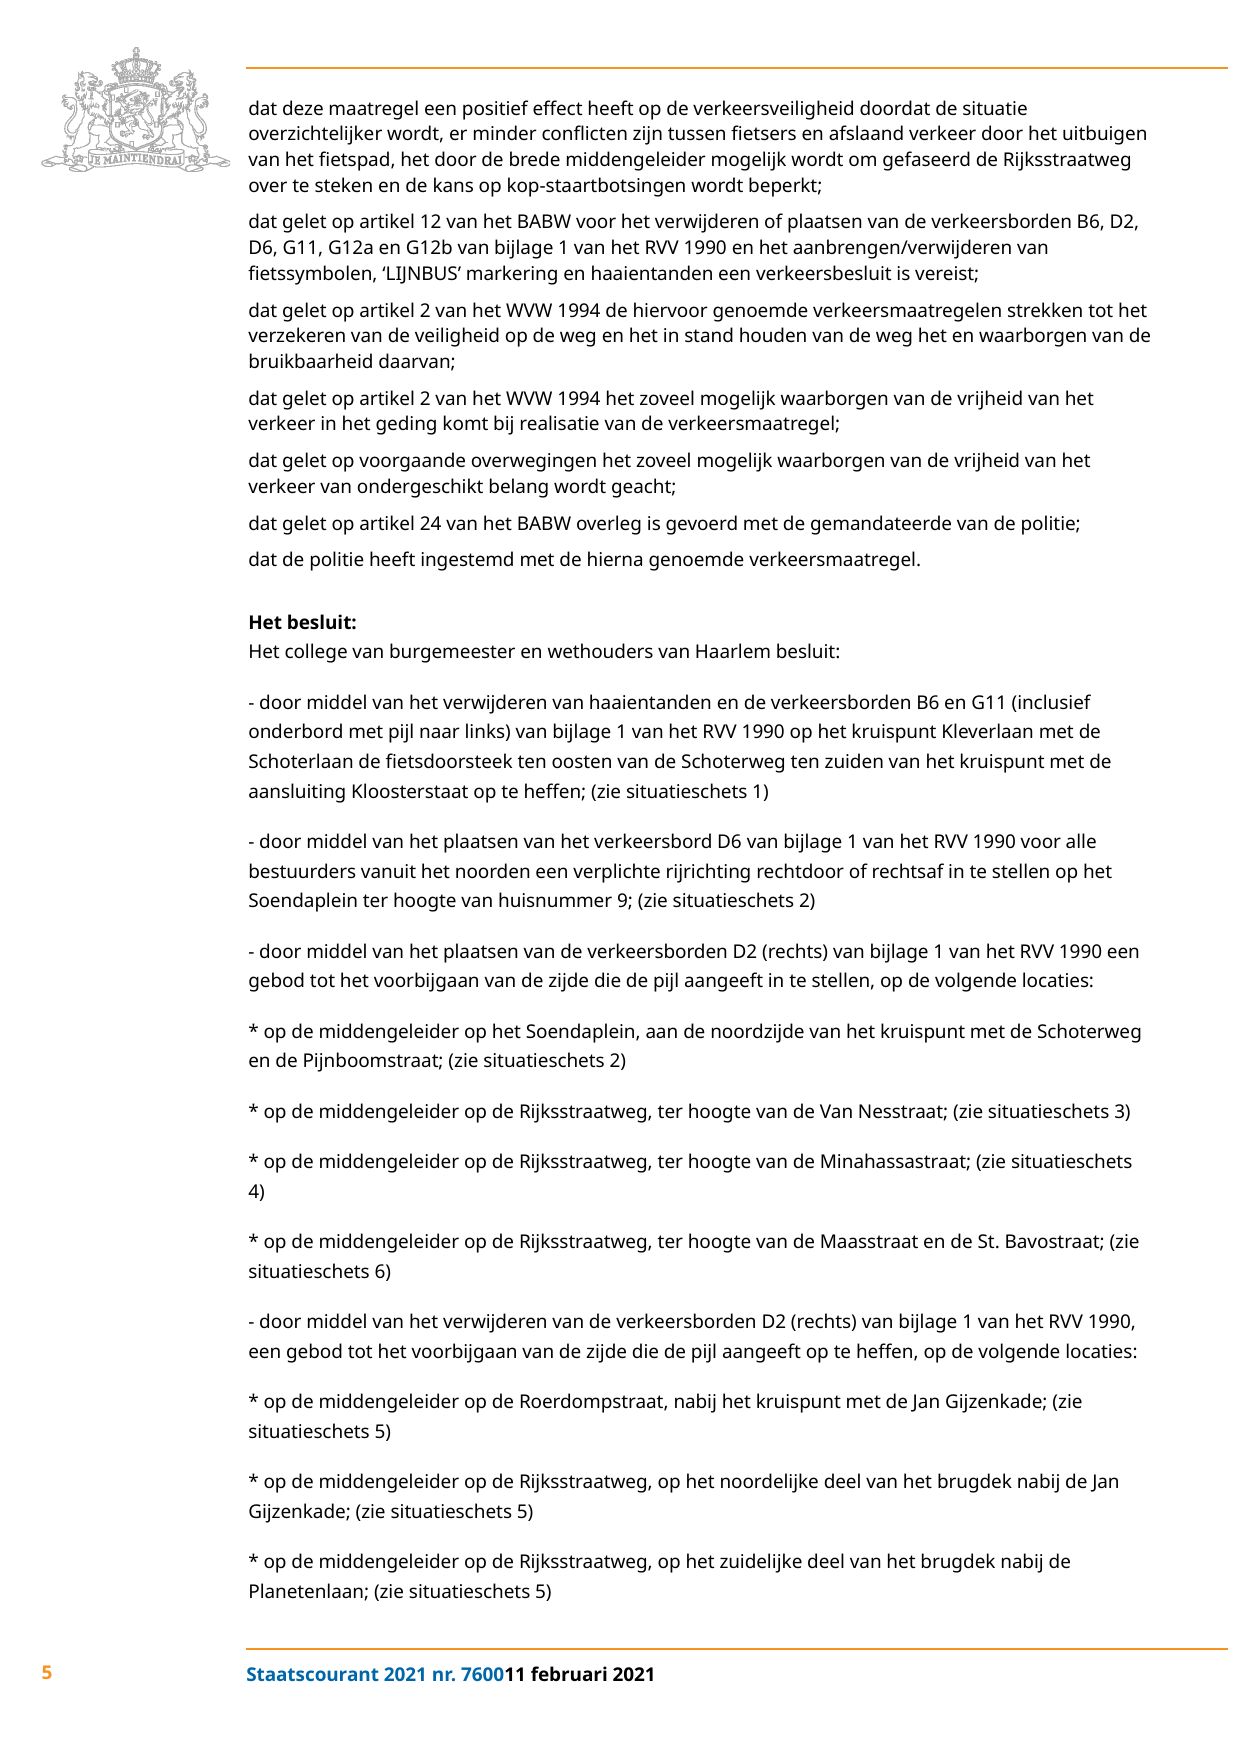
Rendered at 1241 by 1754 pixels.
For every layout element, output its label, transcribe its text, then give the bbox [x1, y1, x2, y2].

text dat de politie heeft ingestemd met de hierna genoemde verkeersmaatregel. [248, 546, 1152, 572]
text * op de middengeleider op de Rijksstraatweg, ter hoogte van de Van Nesstraat; (zie situatieschets 3) [248, 1098, 1152, 1123]
text dat deze maatregel een positief effect heeft op de verkeersveiligheid doordat de situatie overzichtelijker wordt, er minder conflicten zijn tussen fietsers en afslaand verkeer door het uitbuigen van het fietspad, het door de brede middengeleider mogelijk wordt om gefaseerd de Rijksstraatweg over te steken en de kans op kop-staartbotsingen wordt beperkt; [248, 95, 1152, 198]
text * op de middengeleider op de Rijksstraatweg, ter hoogte van de Minahassastraat; (zie situatieschets 4) [248, 1148, 1152, 1203]
text dat gelet op artikel 12 van het BABW voor het verwijderen of plaatsen van de verkeersborden B6, D2, D6, G11, G12a en G12b van bijlage 1 van het RVV 1990 en het aanbrengen/verwijderen van fietssymbolen, ‘LIJNBUS’ markering en haaientanden een verkeersbesluit is vereist; [248, 209, 1152, 286]
text dat gelet op artikel 24 van het BABW overleg is gevoerd met de gemandateerde van de politie; [248, 510, 1152, 535]
text * op de middengeleider op de Roerdompstraat, nabij het kruispunt met de Jan Gijzenkade; (zie situatieschets 5) [248, 1388, 1152, 1443]
text dat gelet op artikel 2 van het WVW 1994 het zoveel mogelijk waarborgen van de vrijheid van het verkeer in het geding komt bij realisatie van de verkeersmaatregel; [248, 385, 1152, 436]
text * op de middengeleider op de Rijksstraatweg, op het zuidelijke deel van het brugdek nabij de Planetenlaan; (zie situatieschets 5) [248, 1548, 1152, 1603]
text - door middel van het verwijderen van haaientanden en de verkeersborden B6 en G11 (inclusief onderbord met pijl naar links) van bijlage 1 van het RVV 1990 op het kruispunt Kleverlaan met de Schoterlaan de fietsdoorsteek ten oosten van de Schoterweg ten zuiden van het kruispunt met de aansluiting Kloosterstaat op te heffen; (zie situatieschets 1) [248, 689, 1152, 803]
picture [41, 47, 231, 172]
text Het college van burgemeester en wethouders van Haarlem besluit: [248, 639, 1152, 664]
text * op de middengeleider op de Rijksstraatweg, ter hoogte van de Maasstraat en de St. Bavostraat; (zie situatieschets 6) [248, 1228, 1152, 1283]
text Het besluit: [248, 609, 1152, 635]
text dat gelet op voorgaande overwegingen het zoveel mogelijk waarborgen van de vrijheid van het verkeer van ondergeschikt belang wordt geacht; [248, 447, 1152, 499]
text - door middel van het plaatsen van het verkeersbord D6 van bijlage 1 van het RVV 1990 voor alle bestuurders vanuit het noorden een verplichte rijrichting rechtdoor of rechtsaf in te stellen op het Soendaplein ter hoogte van huisnummer 9; (zie situatieschets 2) [248, 828, 1152, 913]
text - door middel van het plaatsen van de verkeersborden D2 (rechts) van bijlage 1 van het RVV 1990 een gebod tot het voorbijgaan van de zijde die de pijl aangeeft in te stellen, op de volgende locaties: [248, 938, 1152, 993]
text - door middel van het verwijderen van de verkeersborden D2 (rechts) van bijlage 1 van het RVV 1990, een gebod tot het voorbijgaan van de zijde die de pijl aangeeft op te heffen, op de volgende locaties: [248, 1308, 1152, 1363]
text * op de middengeleider op het Soendaplein, aan de noordzijde van het kruispunt met de Schoterweg en de Pijnboomstraat; (zie situatieschets 2) [248, 1018, 1152, 1073]
text * op de middengeleider op de Rijksstraatweg, op het noordelijke deel van het brugdek nabij de Jan Gijzenkade; (zie situatieschets 5) [248, 1468, 1152, 1523]
text dat gelet op artikel 2 van het WVW 1994 de hiervoor genoemde verkeersmaatregelen strekken tot het verzekeren van de veiligheid op de weg en het in stand houden van de weg het en waarborgen van de bruikbaarheid daarvan; [248, 297, 1152, 374]
